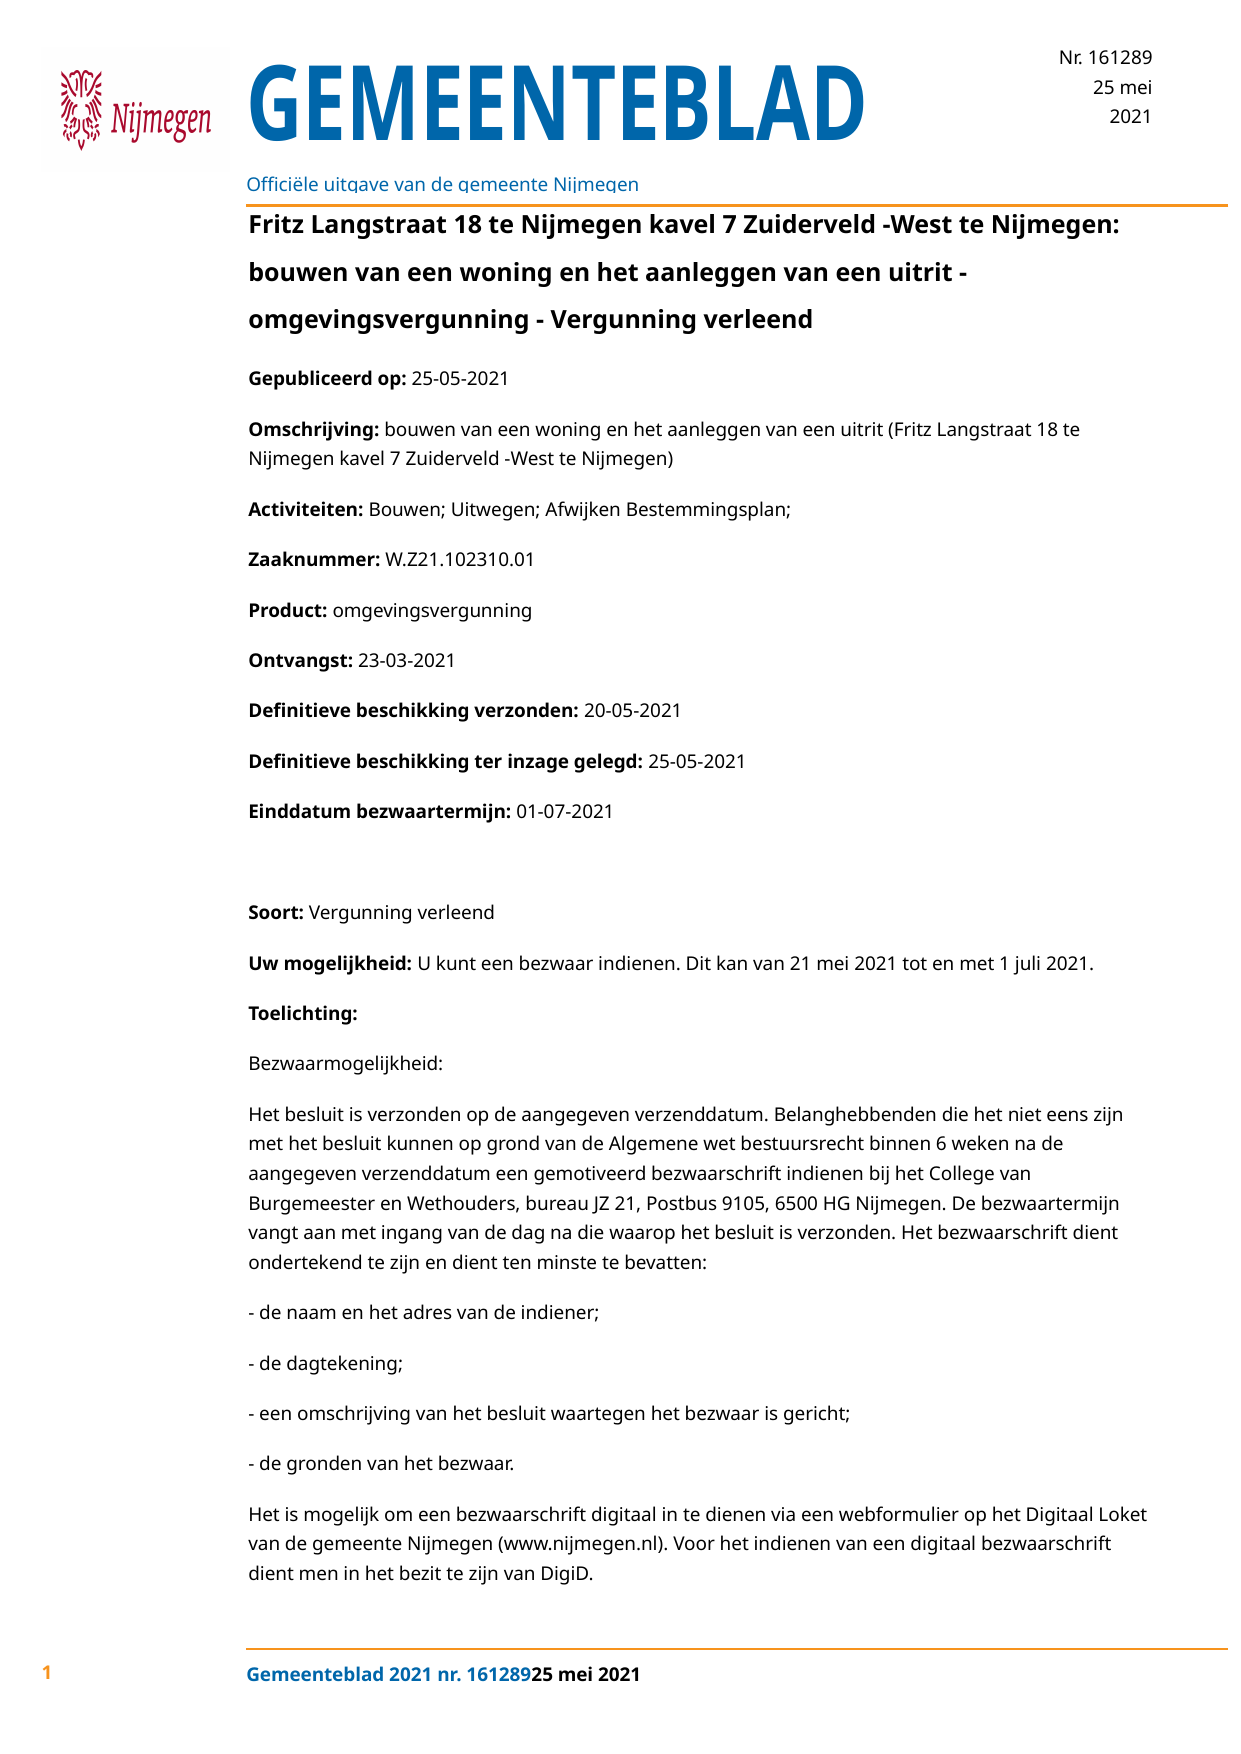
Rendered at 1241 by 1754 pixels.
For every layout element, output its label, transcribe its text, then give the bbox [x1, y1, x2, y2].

text Het besluit is verzonden op de aangegeven verzenddatum. Belanghebbenden die het niet eens zijn met het besluit kunnen op grond van de Algemene wet bestuursrecht binnen 6 weken na de aangegeven verzenddatum een gemotiveerd bezwaarschrift indienen bij het College van Burgemeester en Wethouders, bureau JZ 21, Postbus 9105, 6500 HG Nijmegen. De bezwaartermijn vangt aan met ingang van de dag na die waarop het besluit is verzonden. Het bezwaarschrift dient ondertekend te zijn en dient ten minste te bevatten: [248, 1101, 1152, 1274]
text Fritz Langstraat 18 te Nijmegen kavel 7 Zuiderveld -West te Nijmegen: bouwen van een woning en het aanleggen van een uitrit - omgevingsvergunning - Vergunning verleend [248, 207, 1152, 336]
text Soort: Vergunning verleend [248, 899, 1152, 925]
text - een omschrijving van het besluit waartegen het bezwaar is gericht; [248, 1400, 1152, 1426]
text Definitieve beschikking verzonden: 20-05-2021 [248, 698, 1152, 723]
text Bezwaarmogelijkheid: [248, 1051, 1152, 1076]
text Uw mogelijkheid: U kunt een bezwaar indienen. Dit kan van 21 mei 2021 tot en met 1 juli 2021. [248, 950, 1152, 975]
text - de dagtekening; [248, 1350, 1152, 1375]
picture [41, 47, 231, 172]
text Product: omgevingsvergunning [248, 597, 1152, 622]
text Toelichting: [248, 1000, 1152, 1026]
text Gepubliceerd op: 25-05-2021 [248, 366, 1152, 391]
text Einddatum bezwaartermijn: 01-07-2021 [248, 798, 1152, 824]
text Zaaknummer: W.Z21.102310.01 [248, 546, 1152, 572]
text - de naam en het adres van de indiener; [248, 1299, 1152, 1325]
text - de gronden van het bezwaar. [248, 1451, 1152, 1476]
text Ontvangst: 23-03-2021 [248, 647, 1152, 673]
text Omschrijving: bouwen van een woning en het aanleggen van een uitrit (Fritz Langstraat 18 te Nijmegen kavel 7 Zuiderveld -West te Nijmegen) [248, 416, 1152, 471]
text Activiteiten: Bouwen; Uitwegen; Afwijken Bestemmingsplan; [248, 496, 1152, 522]
text Het is mogelijk om een bezwaarschrift digitaal in te dienen via een webformulier op het Digitaal Loket van de gemeente Nijmegen (www.nijmegen.nl). Voor het indienen van een digitaal bezwaarschrift dient men in het bezit te zijn van DigiD. [248, 1501, 1152, 1586]
text Definitieve beschikking ter inzage gelegd: 25-05-2021 [248, 748, 1152, 774]
